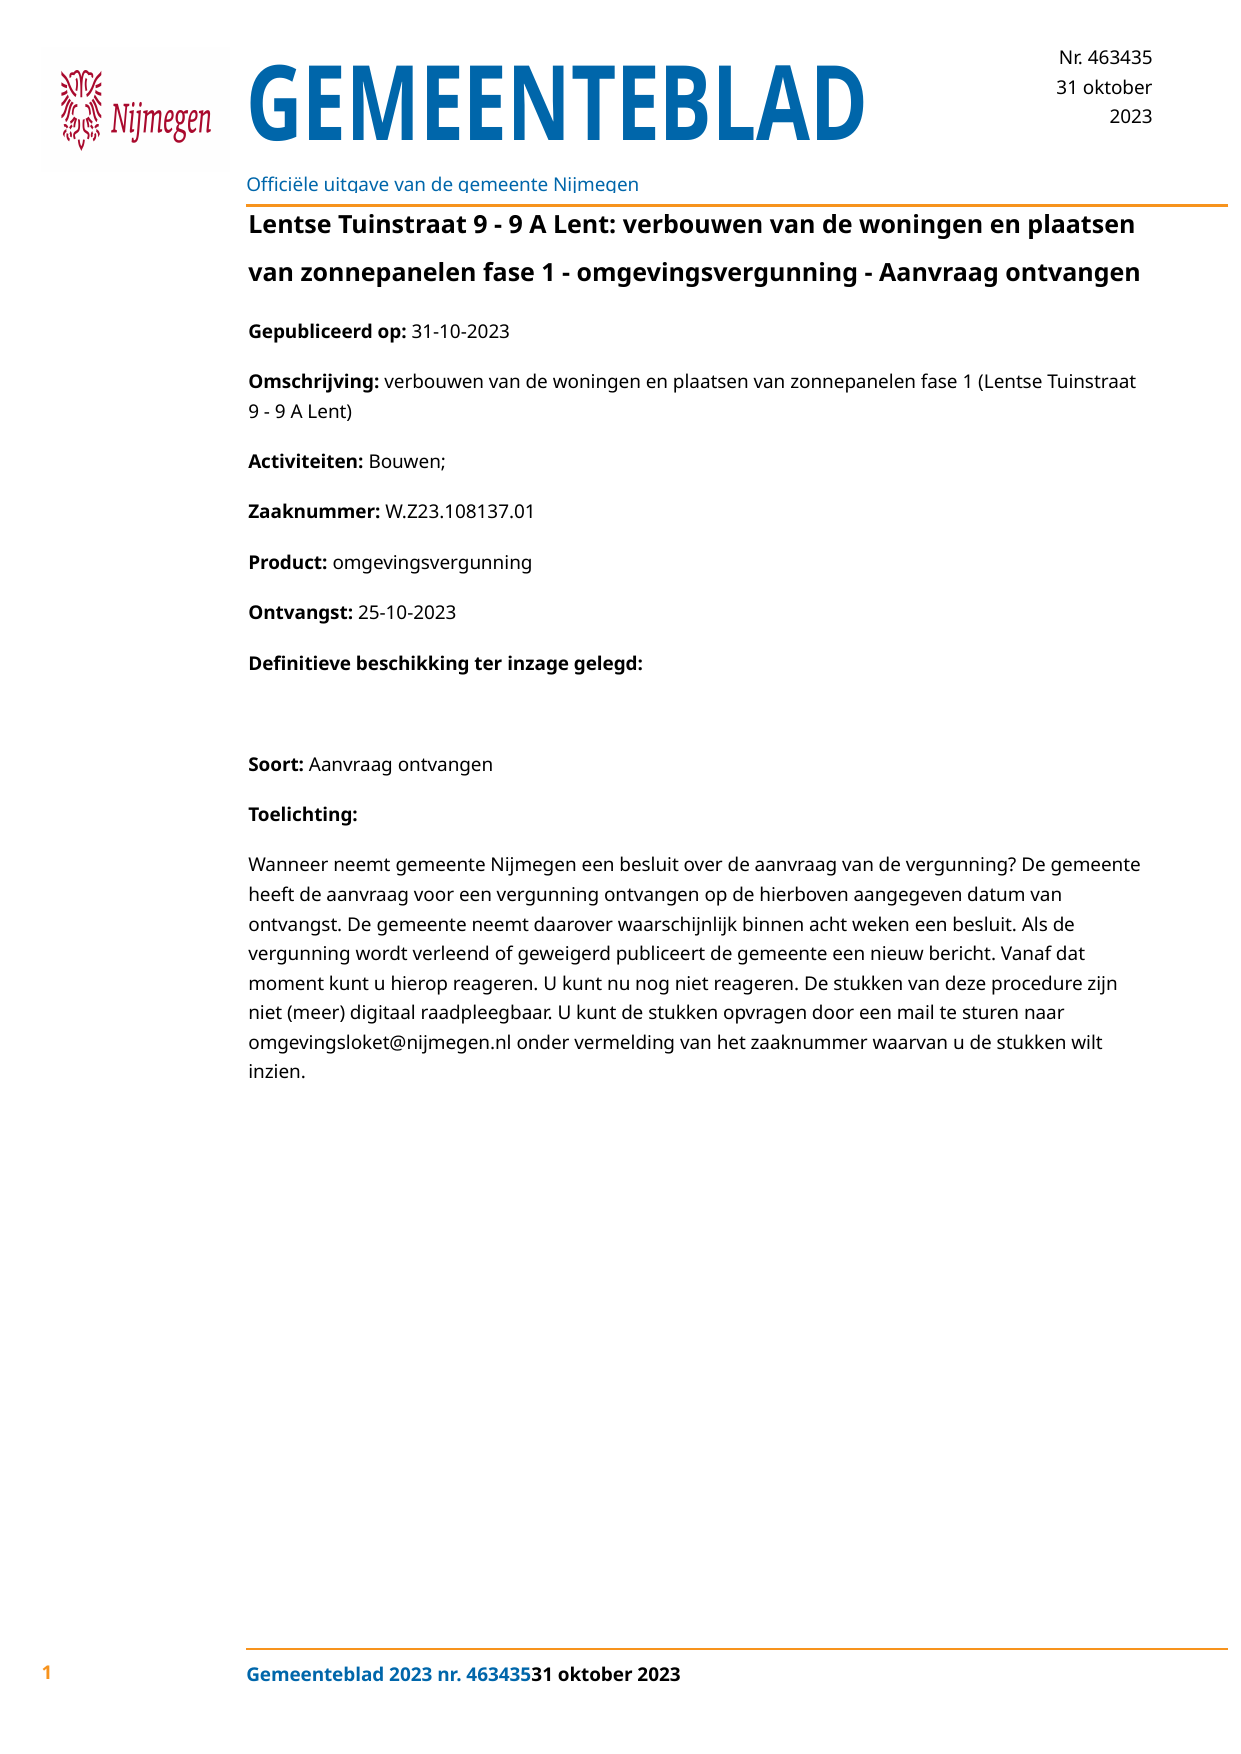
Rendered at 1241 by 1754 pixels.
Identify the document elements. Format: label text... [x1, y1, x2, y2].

text Lentse Tuinstraat 9 - 9 A Lent: verbouwen van de woningen en plaatsen van zonnepanelen fase 1 - omgevingsvergunning - Aanvraag ontvangen [248, 207, 1152, 288]
text Zaaknummer: W.Z23.108137.01 [248, 499, 1152, 524]
text Gepubliceerd op: 31-10-2023 [248, 318, 1152, 344]
picture [41, 47, 231, 172]
text Product: omgevingsvergunning [248, 549, 1152, 575]
text Wanneer neemt gemeente Nijmegen een besluit over de aanvraag van de vergunning? De gemeente heeft de aanvraag voor een vergunning ontvangen op de hierboven aangegeven datum van ontvangst. De gemeente neemt daarover waarschijnlijk binnen acht weken een besluit. Als de vergunning wordt verleend of geweigerd publiceert de gemeente een nieuw bericht. Vanaf dat moment kunt u hierop reageren. U kunt nu nog niet reageren. De stukken van deze procedure zijn niet (meer) digitaal raadpleegbaar. U kunt de stukken opvragen door een mail te sturen naar omgevingsloket@nijmegen.nl onder vermelding van het zaaknummer waarvan u de stukken wilt inzien. [248, 852, 1152, 1084]
text Ontvangst: 25-10-2023 [248, 599, 1152, 625]
text Activiteiten: Bouwen; [248, 448, 1152, 474]
text Omschrijving: verbouwen van de woningen en plaatsen van zonnepanelen fase 1 (Lentse Tuinstraat 9 - 9 A Lent) [248, 368, 1152, 424]
text Soort: Aanvraag ontvangen [248, 751, 1152, 777]
text Toelichting: [248, 801, 1152, 827]
text Definitieve beschikking ter inzage gelegd: [248, 650, 1152, 676]
